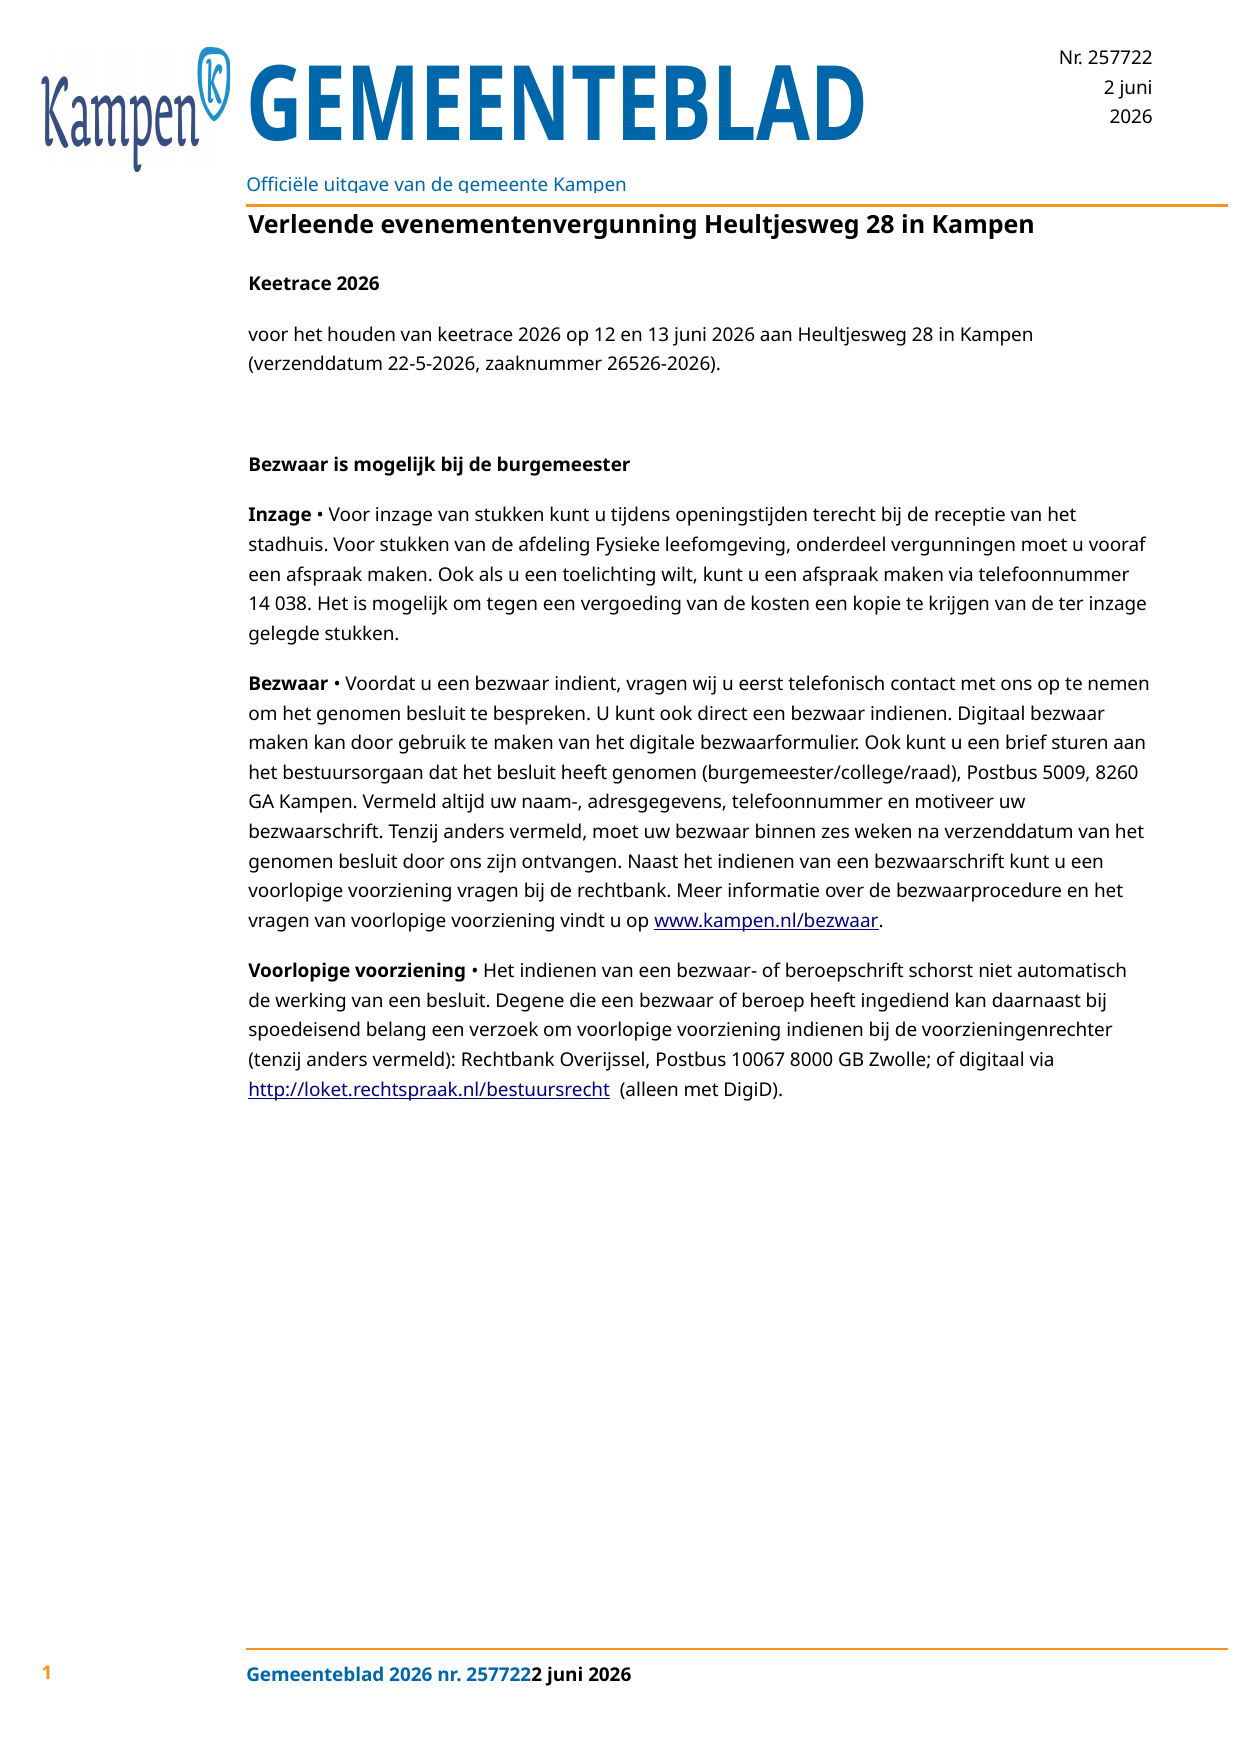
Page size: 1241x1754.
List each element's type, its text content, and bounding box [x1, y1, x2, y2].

text Verleende evenementenvergunning Heultjesweg 28 in Kampen [248, 207, 1152, 241]
picture [41, 47, 231, 172]
text Bezwaar • Voordat u een bezwaar indient, vragen wij u eerst telefonisch contact met ons op te nemen om het genomen besluit te bespreken. U kunt ook direct een bezwaar indienen. Digitaal bezwaar maken kan door gebruik te maken van het digitale bezwaarformulier. Ook kunt u een brief sturen aan het bestuursorgaan dat het besluit heeft genomen (burgemeester/college/raad), Postbus 5009, 8260 GA Kampen. Vermeld altijd uw naam-, adresgegevens, telefoonnummer en motiveer uw bezwaarschrift. Tenzij anders vermeld, moet uw bezwaar binnen zes weken na verzenddatum van het genomen besluit door ons zijn ontvangen. Naast het indienen van een bezwaarschrift kunt u een voorlopige voorziening vragen bij de rechtbank. Meer informatie over de bezwaarprocedure en het vragen van voorlopige voorziening vindt u op www.kampen.nl/bezwaar. [248, 670, 1152, 933]
text voor het houden van keetrace 2026 op 12 en 13 juni 2026 aan Heultjesweg 28 in Kampen (verzenddatum 22-5-2026, zaaknummer 26526-2026). [248, 321, 1152, 376]
text Inzage • Voor inzage van stukken kunt u tijdens openingstijden terecht bij de receptie van het stadhuis. Voor stukken van de afdeling Fysieke leefomgeving, onderdeel vergunningen moet u vooraf een afspraak maken. Ook als u een toelichting wilt, kunt u een afspraak maken via telefoonnummer 14 038. Het is mogelijk om tegen een vergoeding van de kosten een kopie te krijgen van de ter inzage gelegde stukken. [248, 502, 1152, 646]
text Voorlopige voorziening • Het indienen van een bezwaar- of beroepschrift schorst niet automatisch de werking van een besluit. Degene die een bezwaar of beroep heeft ingediend kan daarnaast bij spoedeisend belang een verzoek om voorlopige voorziening indienen bij de voorzieningenrechter (tenzij anders vermeld): Rechtbank Overijssel, Postbus 10067 8000 GB Zwolle; of digitaal via http://loket.rechtspraak.nl/bestuursrecht (alleen met DigiD). [248, 957, 1152, 1101]
text Bezwaar is mogelijk bij de burgemeester [248, 451, 1152, 477]
text Keetrace 2026 [248, 270, 1152, 296]
